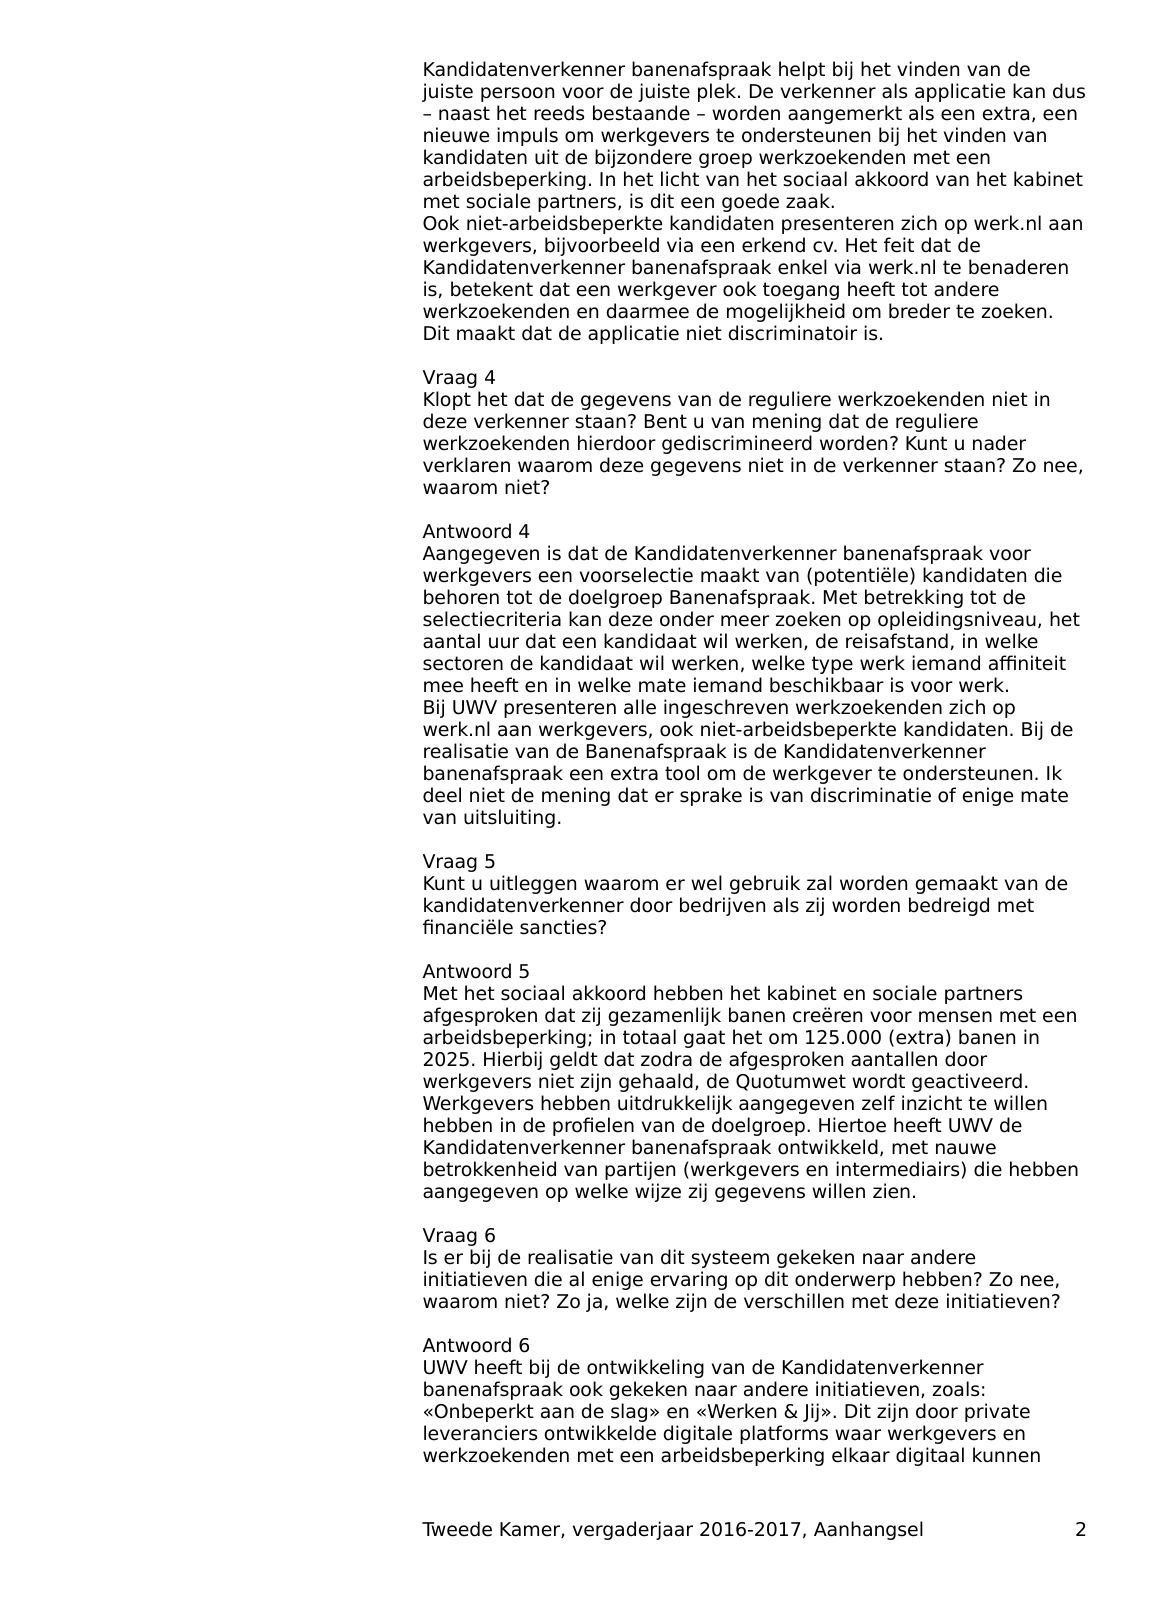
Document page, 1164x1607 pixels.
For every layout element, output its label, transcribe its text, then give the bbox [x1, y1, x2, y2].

text Vraag 4 [422, 367, 1087, 389]
text Met het sociaal akkoord hebben het kabinet en sociale partners afgesproken dat zij gezamenlijk banen creëren voor mensen met een arbeidsbeperking; in totaal gaat het om 125.000 (extra) banen in 2025. Hierbij geldt dat zodra de afgesproken aantallen door werkgevers niet zijn gehaald, de Quotumwet wordt geactiveerd. Werkgevers hebben uitdrukkelijk aangegeven zelf inzicht te willen hebben in de profielen van de doelgroep. Hiertoe heeft UWV de Kandidatenverkenner banenafspraak ontwikkeld, met nauwe betrokkenheid van partijen (werkgevers en intermediairs) die hebben aangegeven op welke wijze zij gegevens willen zien. [422, 983, 1087, 1203]
text Aangegeven is dat de Kandidatenverkenner banenafspraak voor werkgevers een voorselectie maakt van (potentiële) kandidaten die behoren tot de doelgroep Banenafspraak. Met betrekking tot de selectiecriteria kan deze onder meer zoeken op opleidingsniveau, het aantal uur dat een kandidaat wil werken, de reisafstand, in welke sectoren de kandidaat wil werken, welke type werk iemand affiniteit mee heeft en in welke mate iemand beschikbaar is voor werk. [422, 543, 1087, 697]
text Kunt u uitleggen waarom er wel gebruik zal worden gemaakt van de kandidatenverkenner door bedrijven als zij worden bedreigd met financiële sancties? [422, 873, 1087, 939]
text Antwoord 6 [422, 1335, 1087, 1357]
text Antwoord 5 [422, 961, 1087, 983]
text Antwoord 4 [422, 521, 1087, 543]
text Vraag 6 [422, 1225, 1087, 1247]
text Klopt het dat de gegevens van de reguliere werkzoekenden niet in deze verkenner staan? Bent u van mening dat de reguliere werkzoekenden hierdoor gediscrimineerd worden? Kunt u nader verklaren waarom deze gegevens niet in de verkenner staan? Zo nee, waarom niet? [422, 389, 1087, 499]
text UWV heeft bij de ontwikkeling van de Kandidatenverkenner banenafspraak ook gekeken naar andere initiatieven, zoals: «Onbeperkt aan de slag» en «Werken & Jij». Dit zijn door private leveranciers ontwikkelde digitale platforms waar werkgevers en werkzoekenden met een arbeidsbeperking elkaar digitaal kunnen [422, 1357, 1087, 1467]
text Is er bij de realisatie van dit systeem gekeken naar andere initiatieven die al enige ervaring op dit onderwerp hebben? Zo nee, waarom niet? Zo ja, welke zijn de verschillen met deze initiatieven? [422, 1247, 1087, 1313]
text Vraag 5 [422, 851, 1087, 873]
text Bij UWV presenteren alle ingeschreven werkzoekenden zich op werk.nl aan werkgevers, ook niet-arbeidsbeperkte kandidaten. Bij de realisatie van de Banenafspraak is de Kandidatenverkenner banenafspraak een extra tool om de werkgever te ondersteunen. Ik deel niet de mening dat er sprake is van discriminatie of enige mate van uitsluiting. [422, 697, 1087, 829]
text Ook niet-arbeidsbeperkte kandidaten presenteren zich op werk.nl aan werkgevers, bijvoorbeeld via een erkend cv. Het feit dat de Kandidatenverkenner banenafspraak enkel via werk.nl te benaderen is, betekent dat een werkgever ook toegang heeft tot andere werkzoekenden en daarmee de mogelijkheid om breder te zoeken. Dit maakt dat de applicatie niet discriminatoir is. [422, 213, 1087, 345]
text Kandidatenverkenner banenafspraak helpt bij het vinden van de juiste persoon voor de juiste plek. De verkenner als applicatie kan dus – naast het reeds bestaande – worden aangemerkt als een extra, een nieuwe impuls om werkgevers te ondersteunen bij het vinden van kandidaten uit de bijzondere groep werkzoekenden met een arbeidsbeperking. In het licht van het sociaal akkoord van het kabinet met sociale partners, is dit een goede zaak. [422, 59, 1087, 213]
